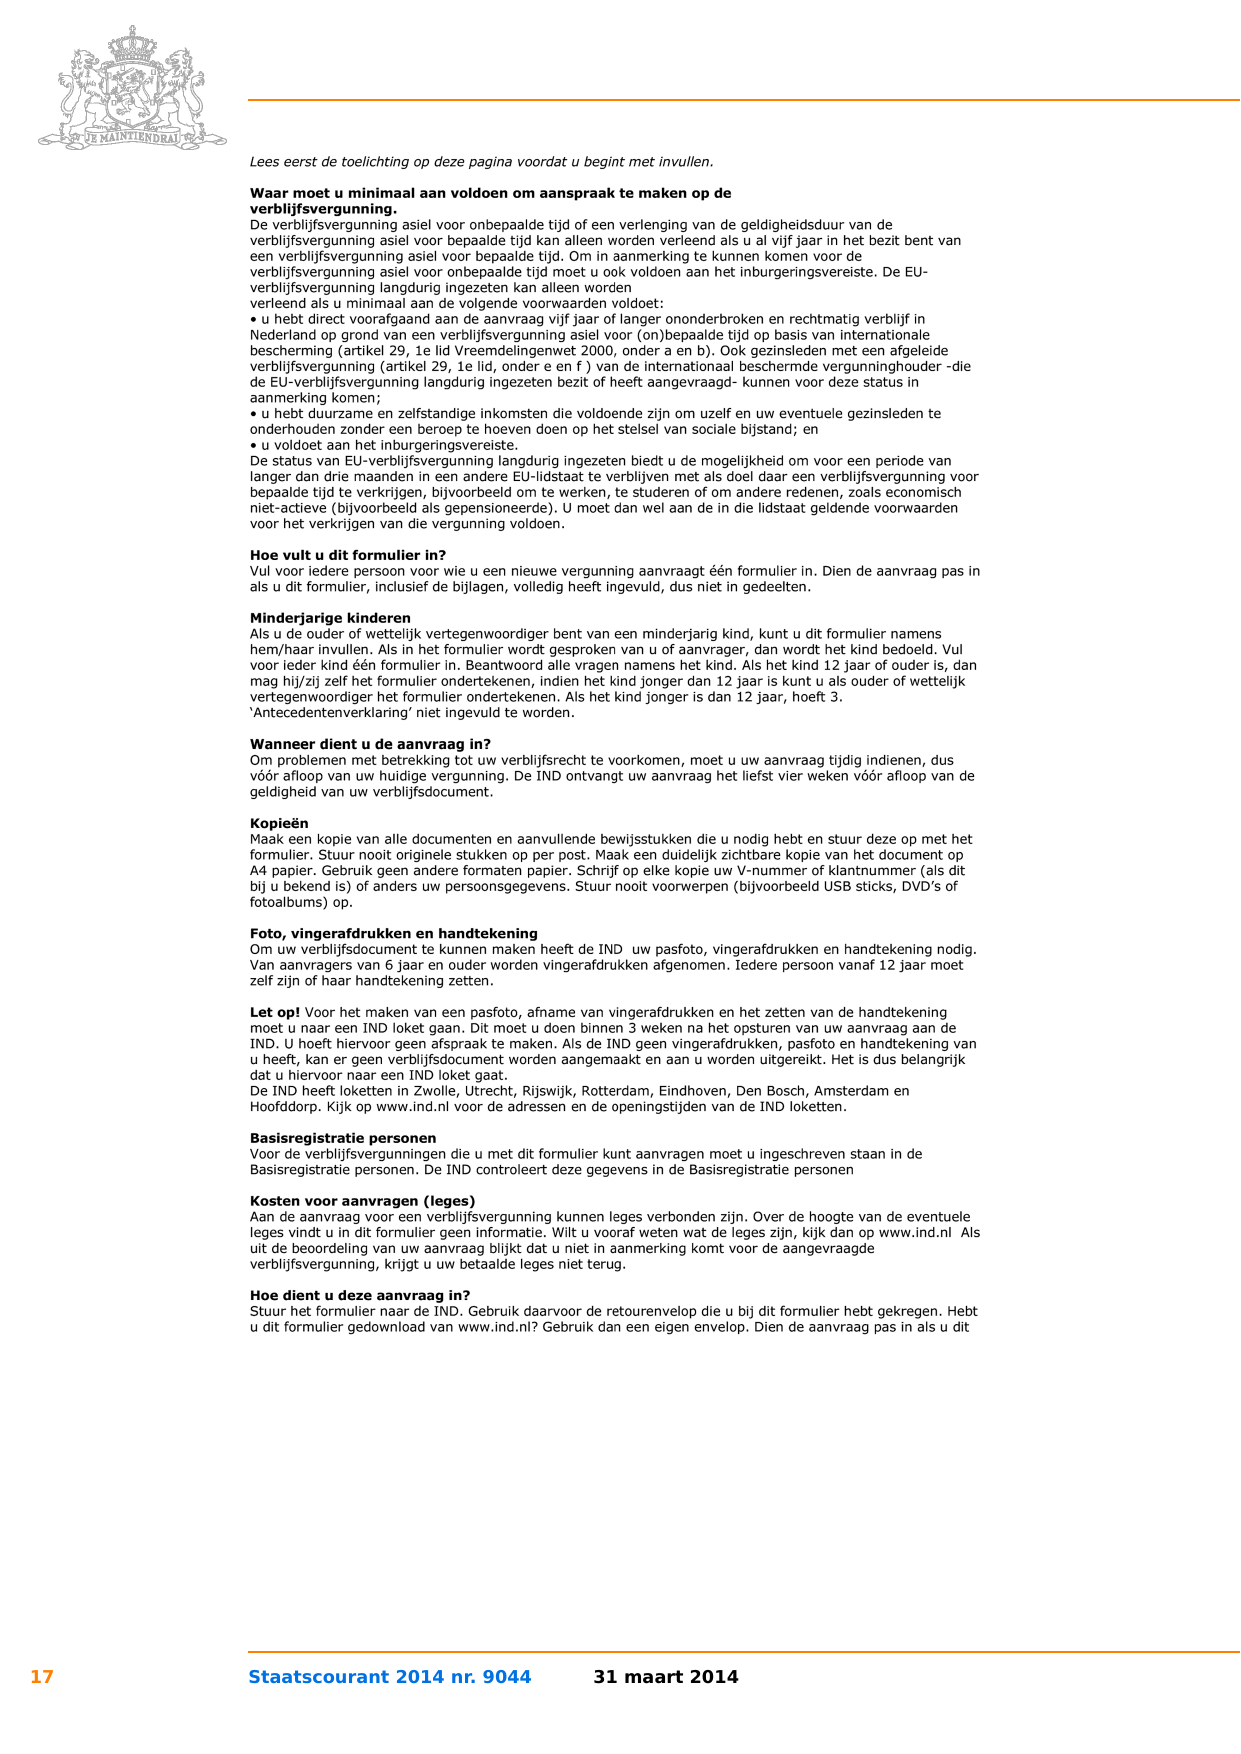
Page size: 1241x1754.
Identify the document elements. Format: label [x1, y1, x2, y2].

picture [38, 25, 227, 150]
picture [248, 155, 981, 1336]
